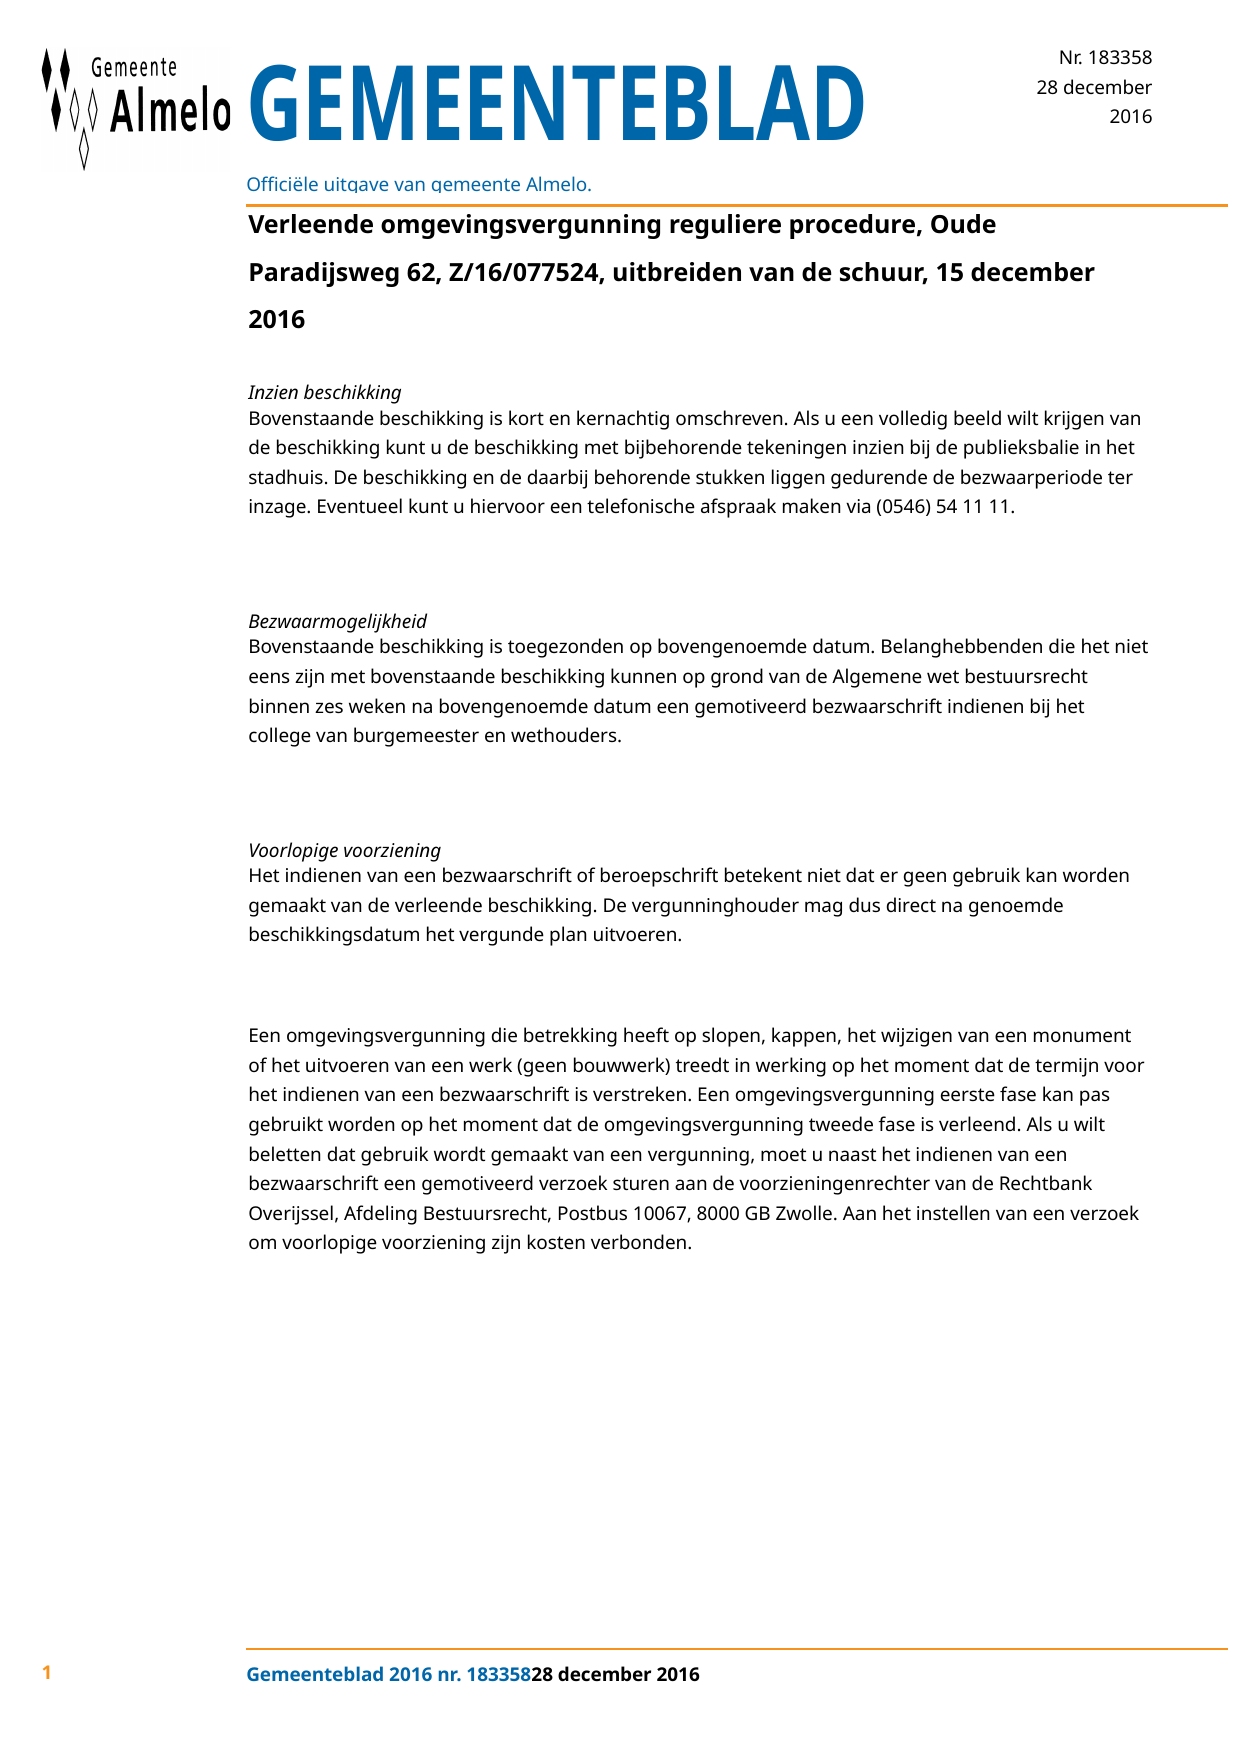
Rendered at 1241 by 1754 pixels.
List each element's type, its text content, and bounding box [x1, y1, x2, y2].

picture [41, 47, 231, 172]
text Het indienen van een bezwaarschrift of beroepschrift betekent niet dat er geen gebruik kan worden gemaakt van de verleende beschikking. De vergunninghouder mag dus direct na genoemde beschikkingsdatum het vergunde plan uitvoeren. [248, 862, 1152, 947]
text Bezwaarmogelijkheid [248, 608, 1152, 634]
text Een omgevingsvergunning die betrekking heeft op slopen, kappen, het wijzigen van een monument of het uitvoeren van een werk (geen bouwwerk) treedt in werking op het moment dat de termijn voor het indienen van een bezwaarschrift is verstreken. Een omgevingsvergunning eerste fase kan pas gebruikt worden op het moment dat de omgevingsvergunning tweede fase is verleend. Als u wilt beletten dat gebruik wordt gemaakt van een vergunning, moet u naast het indienen van een bezwaarschrift een gemotiveerd verzoek sturen aan de voorzieningenrechter van de Rechtbank Overijssel, Afdeling Bestuursrecht, Postbus 10067, 8000 GB Zwolle. Aan het instellen van een verzoek om voorlopige voorziening zijn kosten verbonden. [248, 1022, 1152, 1255]
text Verleende omgevingsvergunning reguliere procedure, Oude Paradijsweg 62, Z/16/077524, uitbreiden van de schuur, 15 december 2016 [248, 207, 1152, 336]
text Inzien beschikking [248, 379, 1152, 405]
text Voorlopige voorziening [248, 837, 1152, 862]
text Bovenstaande beschikking is kort en kernachtig omschreven. Als u een volledig beeld wilt krijgen van de beschikking kunt u de beschikking met bijbehorende tekeningen inzien bij de publieksbalie in het stadhuis. De beschikking en de daarbij behorende stukken liggen gedurende de bezwaarperiode ter inzage. Eventueel kunt u hiervoor een telefonische afspraak maken via (0546) 54 11 11. [248, 405, 1152, 519]
text Bovenstaande beschikking is toegezonden op bovengenoemde datum. Belanghebbenden die het niet eens zijn met bovenstaande beschikking kunnen op grond van de Algemene wet bestuursrecht binnen zes weken na bovengenoemde datum een gemotiveerd bezwaarschrift indienen bij het college van burgemeester en wethouders. [248, 634, 1152, 748]
